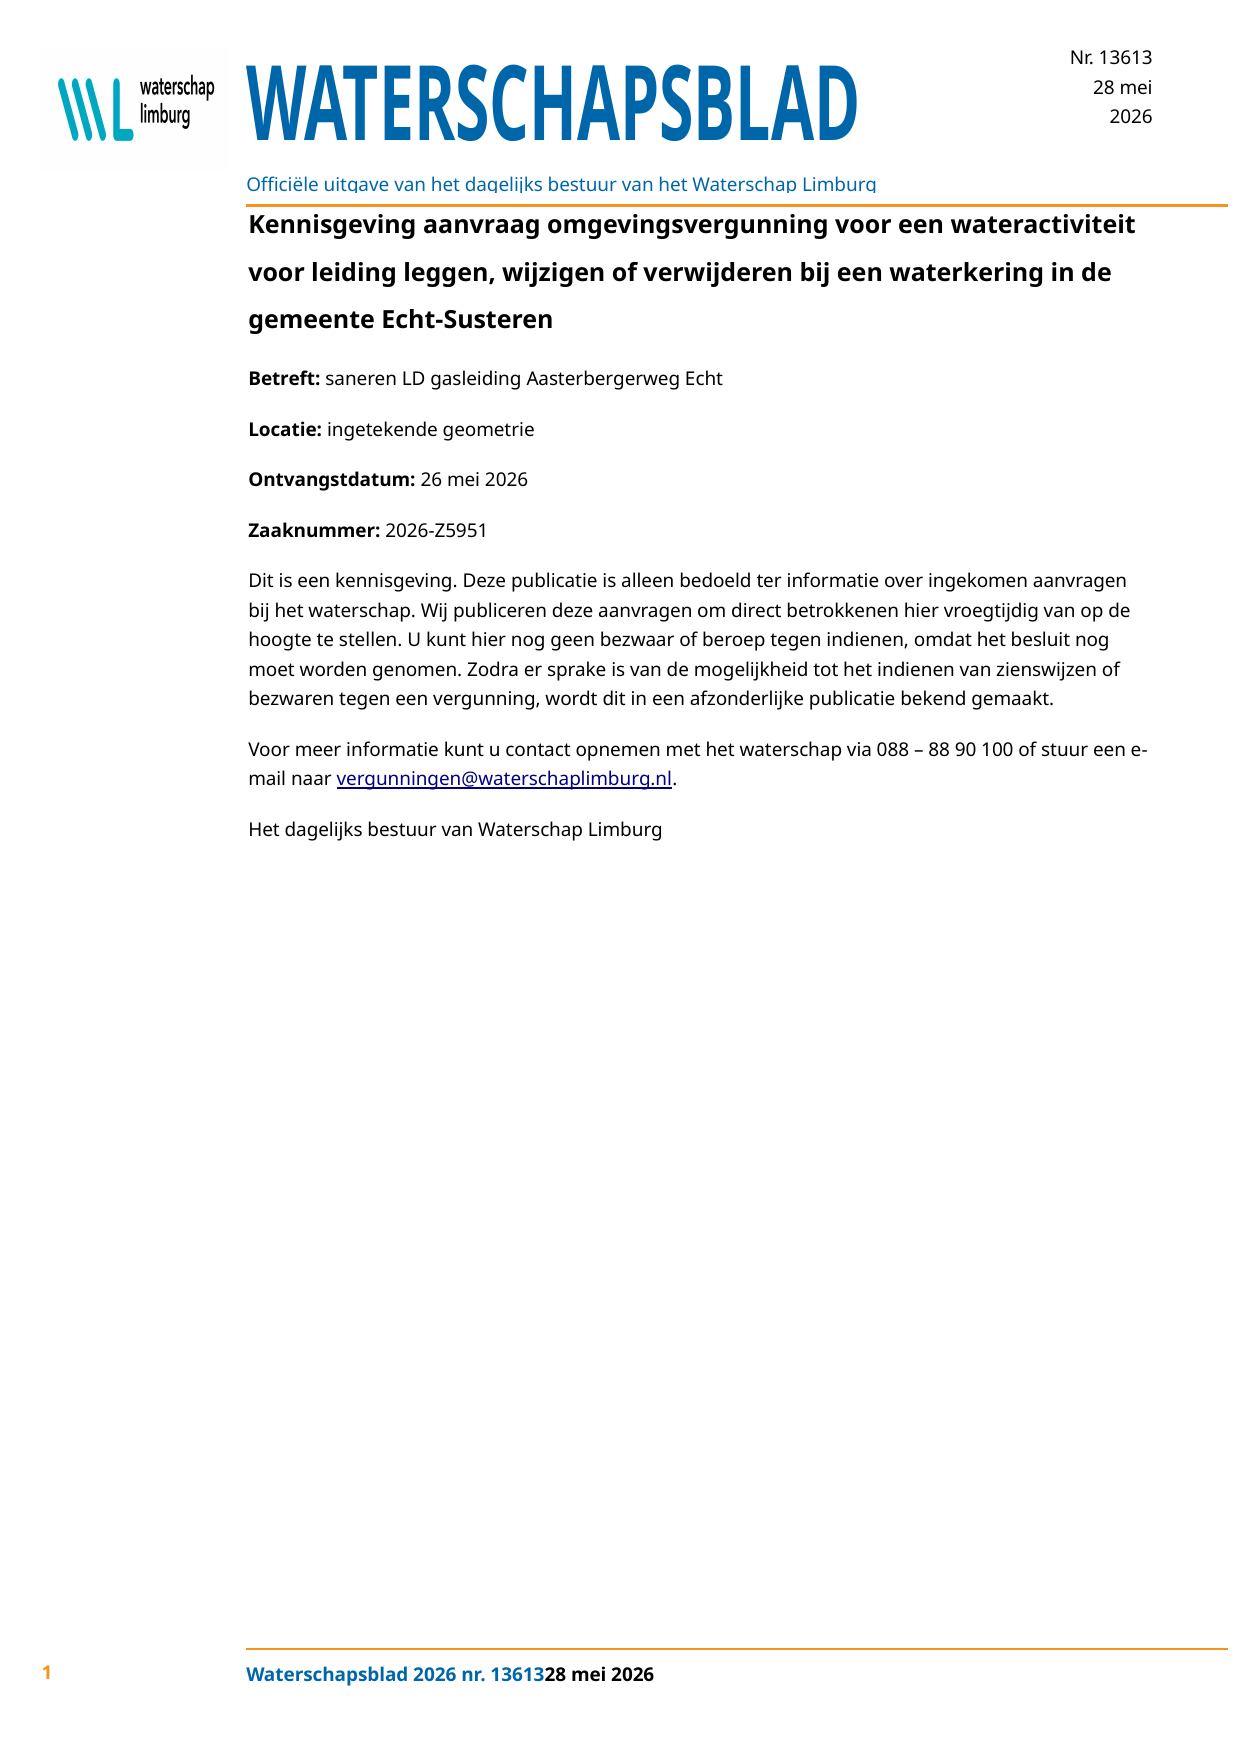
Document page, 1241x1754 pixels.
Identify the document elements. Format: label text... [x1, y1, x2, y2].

text Kennisgeving aanvraag omgevingsvergunning voor een wateractiviteit voor leiding leggen, wijzigen of verwijderen bij een waterkering in de gemeente Echt-Susteren [248, 207, 1152, 336]
text Dit is een kennisgeving. Deze publicatie is alleen bedoeld ter informatie over ingekomen aanvragen bij het waterschap. Wij publiceren deze aanvragen om direct betrokkenen hier vroegtijdig van op de hoogte te stellen. U kunt hier nog geen bezwaar of beroep tegen indienen, omdat het besluit nog moet worden genomen. Zodra er sprake is van de mogelijkheid tot het indienen van zienswijzen of bezwaren tegen een vergunning, wordt dit in een afzonderlijke publicatie bekend gemaakt. [248, 567, 1152, 711]
text Zaaknummer: 2026-Z5951 [248, 517, 1152, 542]
text Voor meer informatie kunt u contact opnemen met het waterschap via 088 – 88 90 100 of stuur een e-mail naar vergunningen@waterschaplimburg.nl. [248, 736, 1152, 791]
text Ontvangstdatum: 26 mei 2026 [248, 466, 1152, 492]
text Betreft: saneren LD gasleiding Aasterbergerweg Echt [248, 366, 1152, 391]
text Het dagelijks bestuur van Waterschap Limburg [248, 816, 1152, 842]
text Locatie: ingetekende geometrie [248, 416, 1152, 442]
picture [41, 47, 231, 172]
